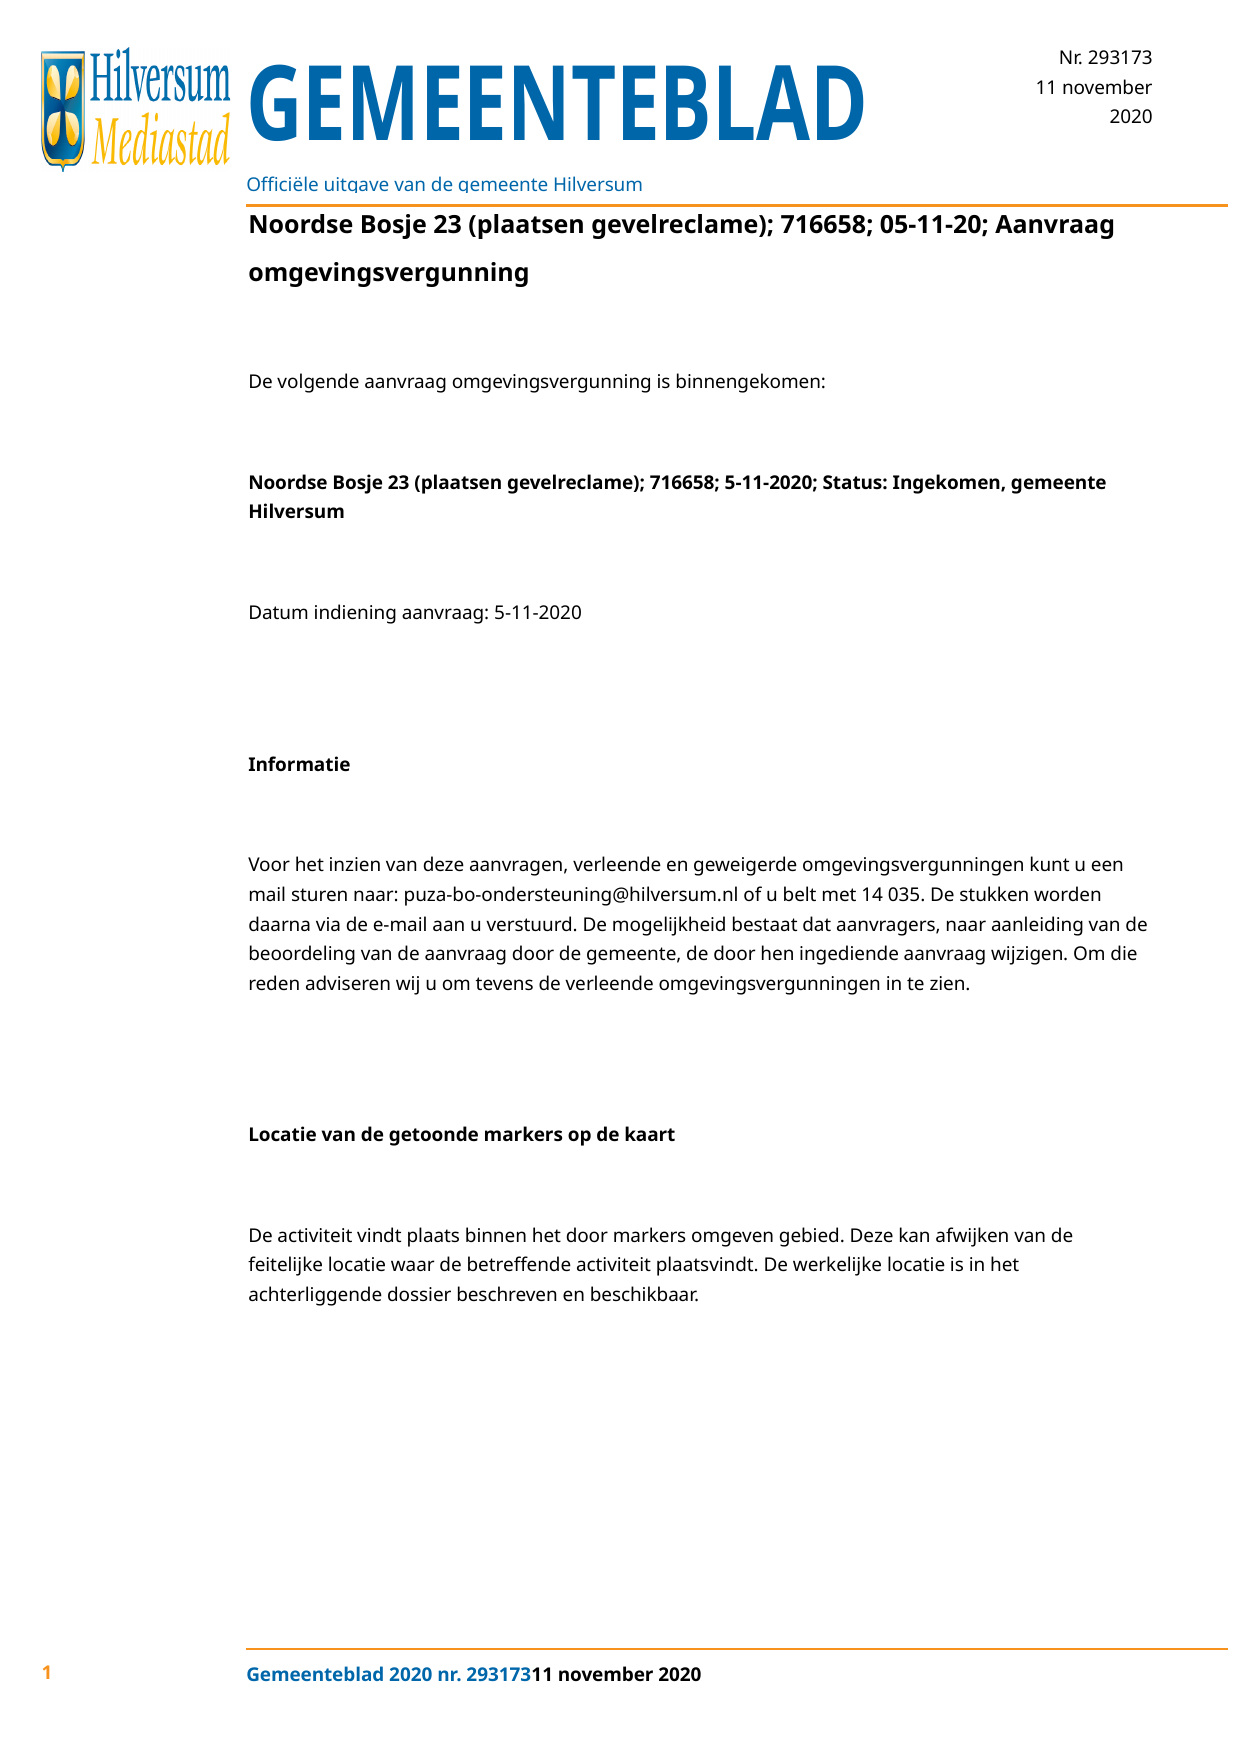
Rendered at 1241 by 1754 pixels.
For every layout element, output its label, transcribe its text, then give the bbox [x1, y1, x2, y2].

text De volgende aanvraag omgevingsvergunning is binnengekomen: [248, 368, 1152, 394]
text Datum indiening aanvraag: 5-11-2020 [248, 599, 1152, 625]
picture [41, 47, 231, 172]
text Noordse Bosje 23 (plaatsen gevelreclame); 716658; 5-11-2020; Status: Ingekomen, gemeente Hilversum [248, 469, 1152, 524]
text Informatie [248, 751, 1152, 777]
text Locatie van de getoonde markers op de kaart [248, 1121, 1152, 1147]
text Voor het inzien van deze aanvragen, verleende en geweigerde omgevingsvergunningen kunt u een mail sturen naar: puza-bo-ondersteuning@hilversum.nl of u belt met 14 035. De stukken worden daarna via de e-mail aan u verstuurd. De mogelijkheid bestaat dat aanvragers, naar aanleiding van de beoordeling van de aanvraag door de gemeente, de door hen ingediende aanvraag wijzigen. Om die reden adviseren wij u om tevens de verleende omgevingsvergunningen in te zien. [248, 852, 1152, 996]
text De activiteit vindt plaats binnen het door markers omgeven gebied. Deze kan afwijken van de feitelijke locatie waar de betreffende activiteit plaatsvindt. De werkelijke locatie is in het achterliggende dossier beschreven en beschikbaar. [248, 1222, 1152, 1307]
text Noordse Bosje 23 (plaatsen gevelreclame); 716658; 05-11-20; Aanvraag omgevingsvergunning [248, 207, 1152, 288]
